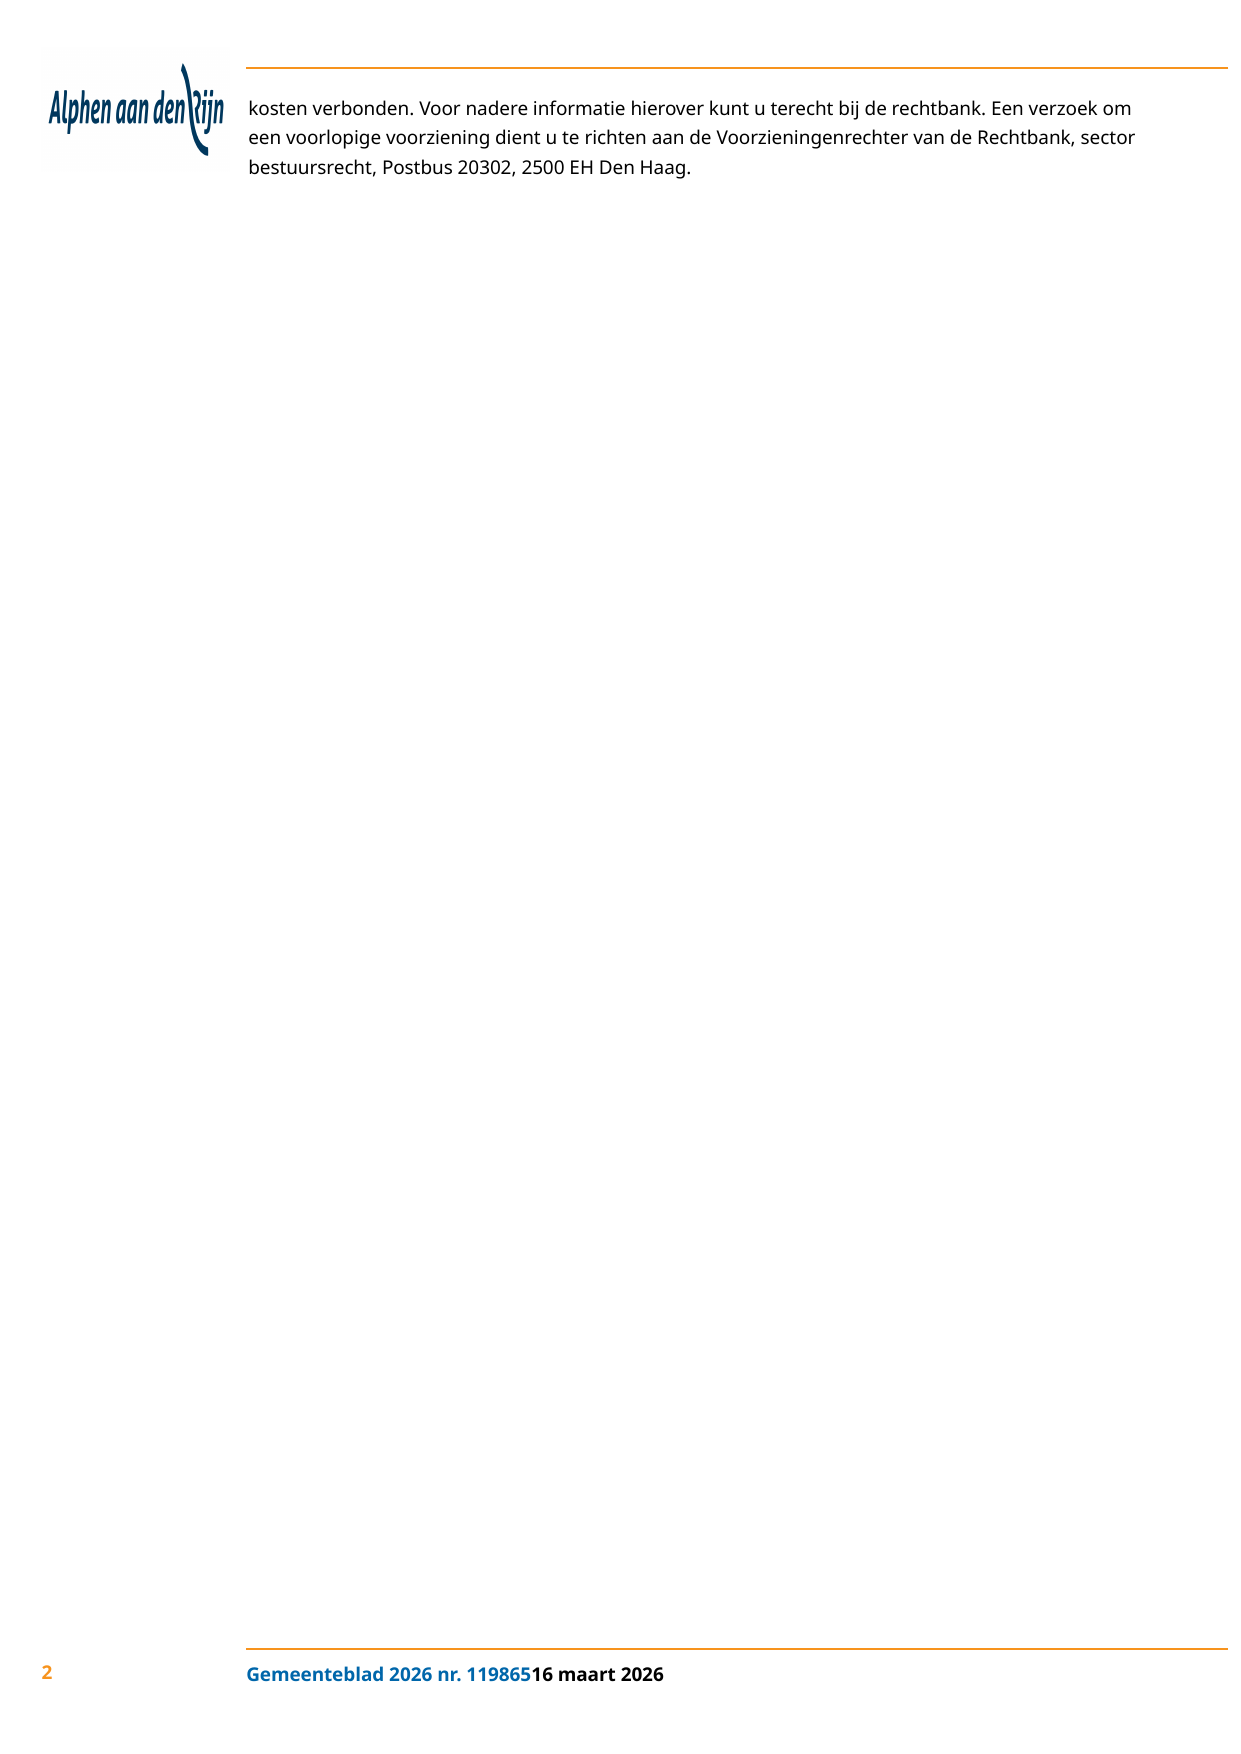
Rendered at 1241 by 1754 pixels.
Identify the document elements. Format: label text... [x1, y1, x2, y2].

picture [41, 47, 231, 172]
text kosten verbonden. Voor nadere informatie hierover kunt u terecht bij de rechtbank. Een verzoek om een voorlopige voorziening dient u te richten aan de Voorzieningenrechter van de Rechtbank, sector bestuursrecht, Postbus 20302, 2500 EH Den Haag. [248, 95, 1152, 180]
